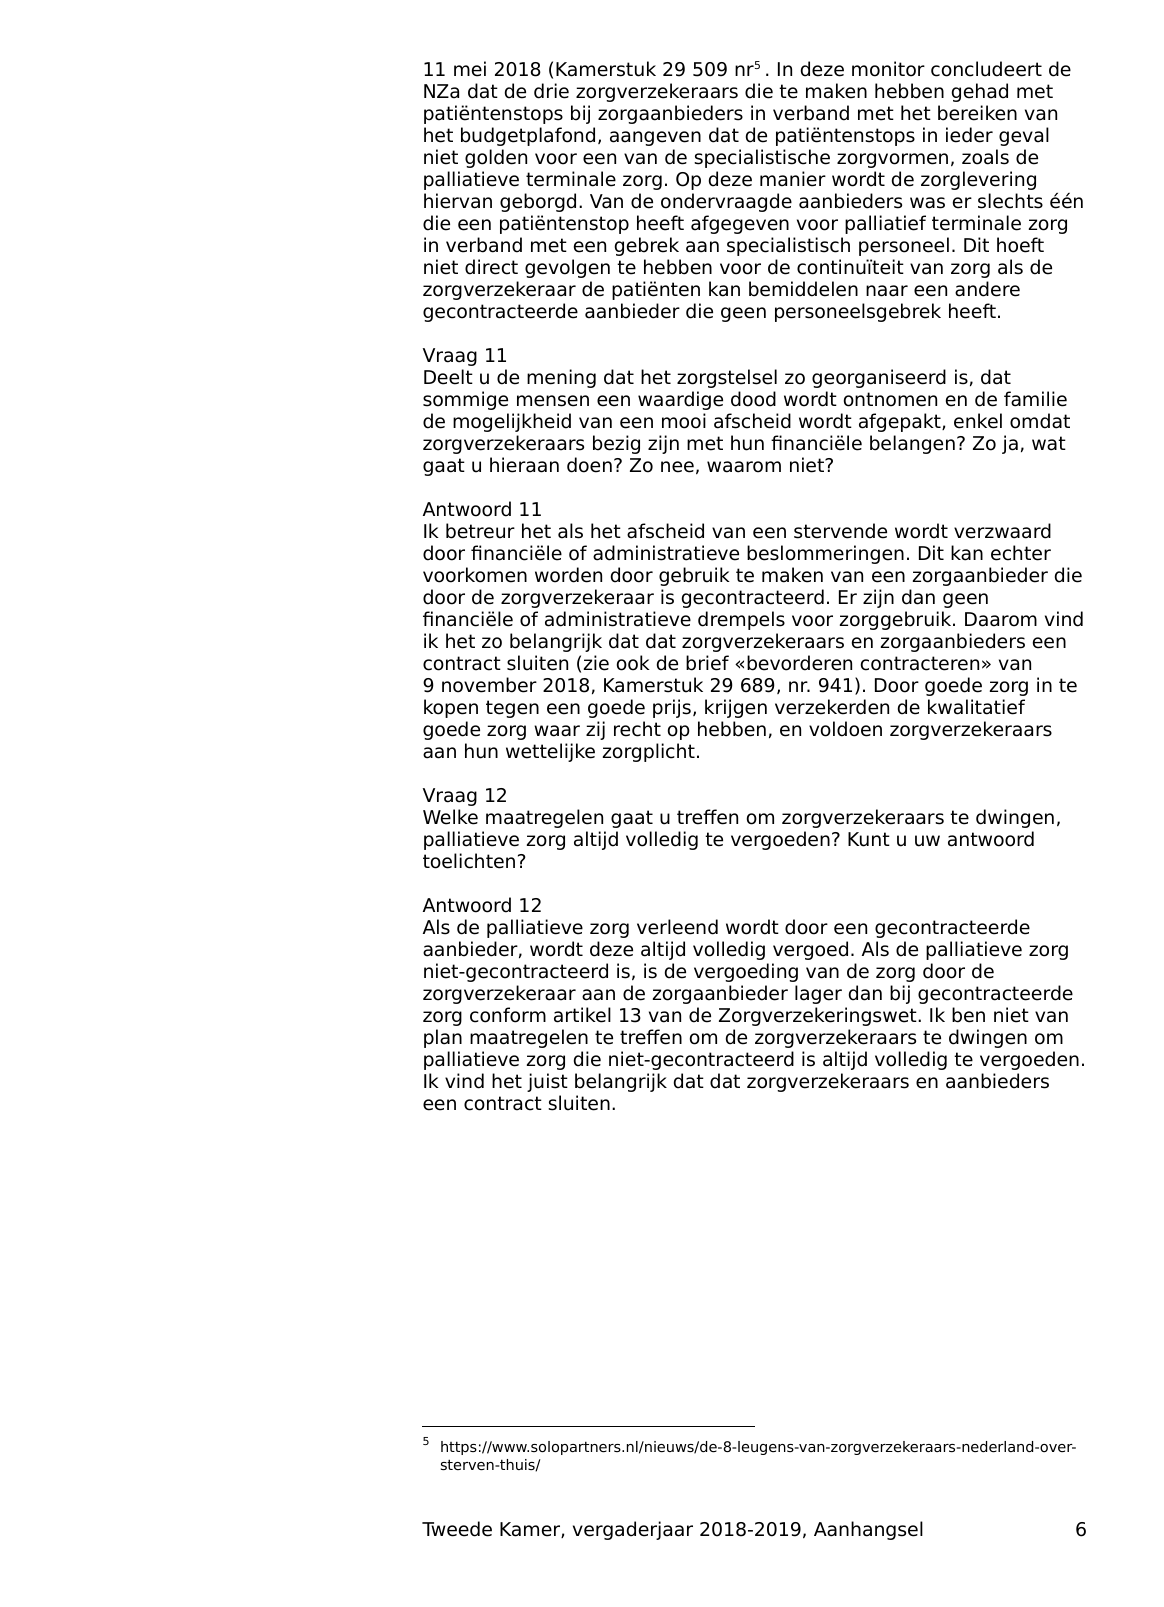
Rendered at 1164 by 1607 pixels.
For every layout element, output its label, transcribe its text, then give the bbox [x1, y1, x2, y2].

text https://www.solopartners.nl/nieuws/de-8-leugens-van-zorgverzekeraars-nederland-over-sterven-thuis/ [422, 1435, 1087, 1474]
text Antwoord 11 [422, 499, 1087, 521]
text Antwoord 12 [422, 895, 1087, 917]
text Deelt u de mening dat het zorgstelsel zo georganiseerd is, dat sommige mensen een waardige dood wordt ontnomen en de familie de mogelijkheid van een mooi afscheid wordt afgepakt, enkel omdat zorgverzekeraars bezig zijn met hun financiële belangen? Zo ja, wat gaat u hieraan doen? Zo nee, waarom niet? [422, 367, 1087, 477]
text Ik betreur het als het afscheid van een stervende wordt verzwaard door financiële of administratieve beslommeringen. Dit kan echter voorkomen worden door gebruik te maken van een zorgaanbieder die door de zorgverzekeraar is gecontracteerd. Er zijn dan geen financiële of administratieve drempels voor zorggebruik. Daarom vind ik het zo belangrijk dat dat zorgverzekeraars en zorgaanbieders een contract sluiten (zie ook de brief «bevorderen contracteren» van 9 november 2018, Kamerstuk 29 689, nr. 941). Door goede zorg in te kopen tegen een goede prijs, krijgen verzekerden de kwalitatief goede zorg waar zij recht op hebben, en voldoen zorgverzekeraars aan hun wettelijke zorgplicht. [422, 521, 1087, 763]
text Welke maatregelen gaat u treffen om zorgverzekeraars te dwingen, palliatieve zorg altijd volledig te vergoeden? Kunt u uw antwoord toelichten? [422, 807, 1087, 873]
text Vraag 12 [422, 785, 1087, 807]
text 11 mei 2018 (Kamerstuk 29 509 nr. In deze monitor concludeert de NZa dat de drie zorgverzekeraars die te maken hebben gehad met patiëntenstops bij zorgaanbieders in verband met het bereiken van het budgetplafond, aangeven dat de patiëntenstops in ieder geval niet golden voor een van de specialistische zorgvormen, zoals de palliatieve terminale zorg. Op deze manier wordt de zorglevering hiervan geborgd. Van de ondervraagde aanbieders was er slechts één die een patiëntenstop heeft afgegeven voor palliatief terminale zorg in verband met een gebrek aan specialistisch personeel. Dit hoeft niet direct gevolgen te hebben voor de continuïteit van zorg als de zorgverzekeraar de patiënten kan bemiddelen naar een andere gecontracteerde aanbieder die geen personeelsgebrek heeft. [422, 59, 1087, 323]
text Vraag 11 [422, 345, 1087, 367]
text Als de palliatieve zorg verleend wordt door een gecontracteerde aanbieder, wordt deze altijd volledig vergoed. Als de palliatieve zorg niet-gecontracteerd is, is de vergoeding van de zorg door de zorgverzekeraar aan de zorgaanbieder lager dan bij gecontracteerde zorg conform artikel 13 van de Zorgverzekeringswet. Ik ben niet van plan maatregelen te treffen om de zorgverzekeraars te dwingen om palliatieve zorg die niet-gecontracteerd is altijd volledig te vergoeden. Ik vind het juist belangrijk dat dat zorgverzekeraars en aanbieders een contract sluiten. [422, 917, 1087, 1115]
